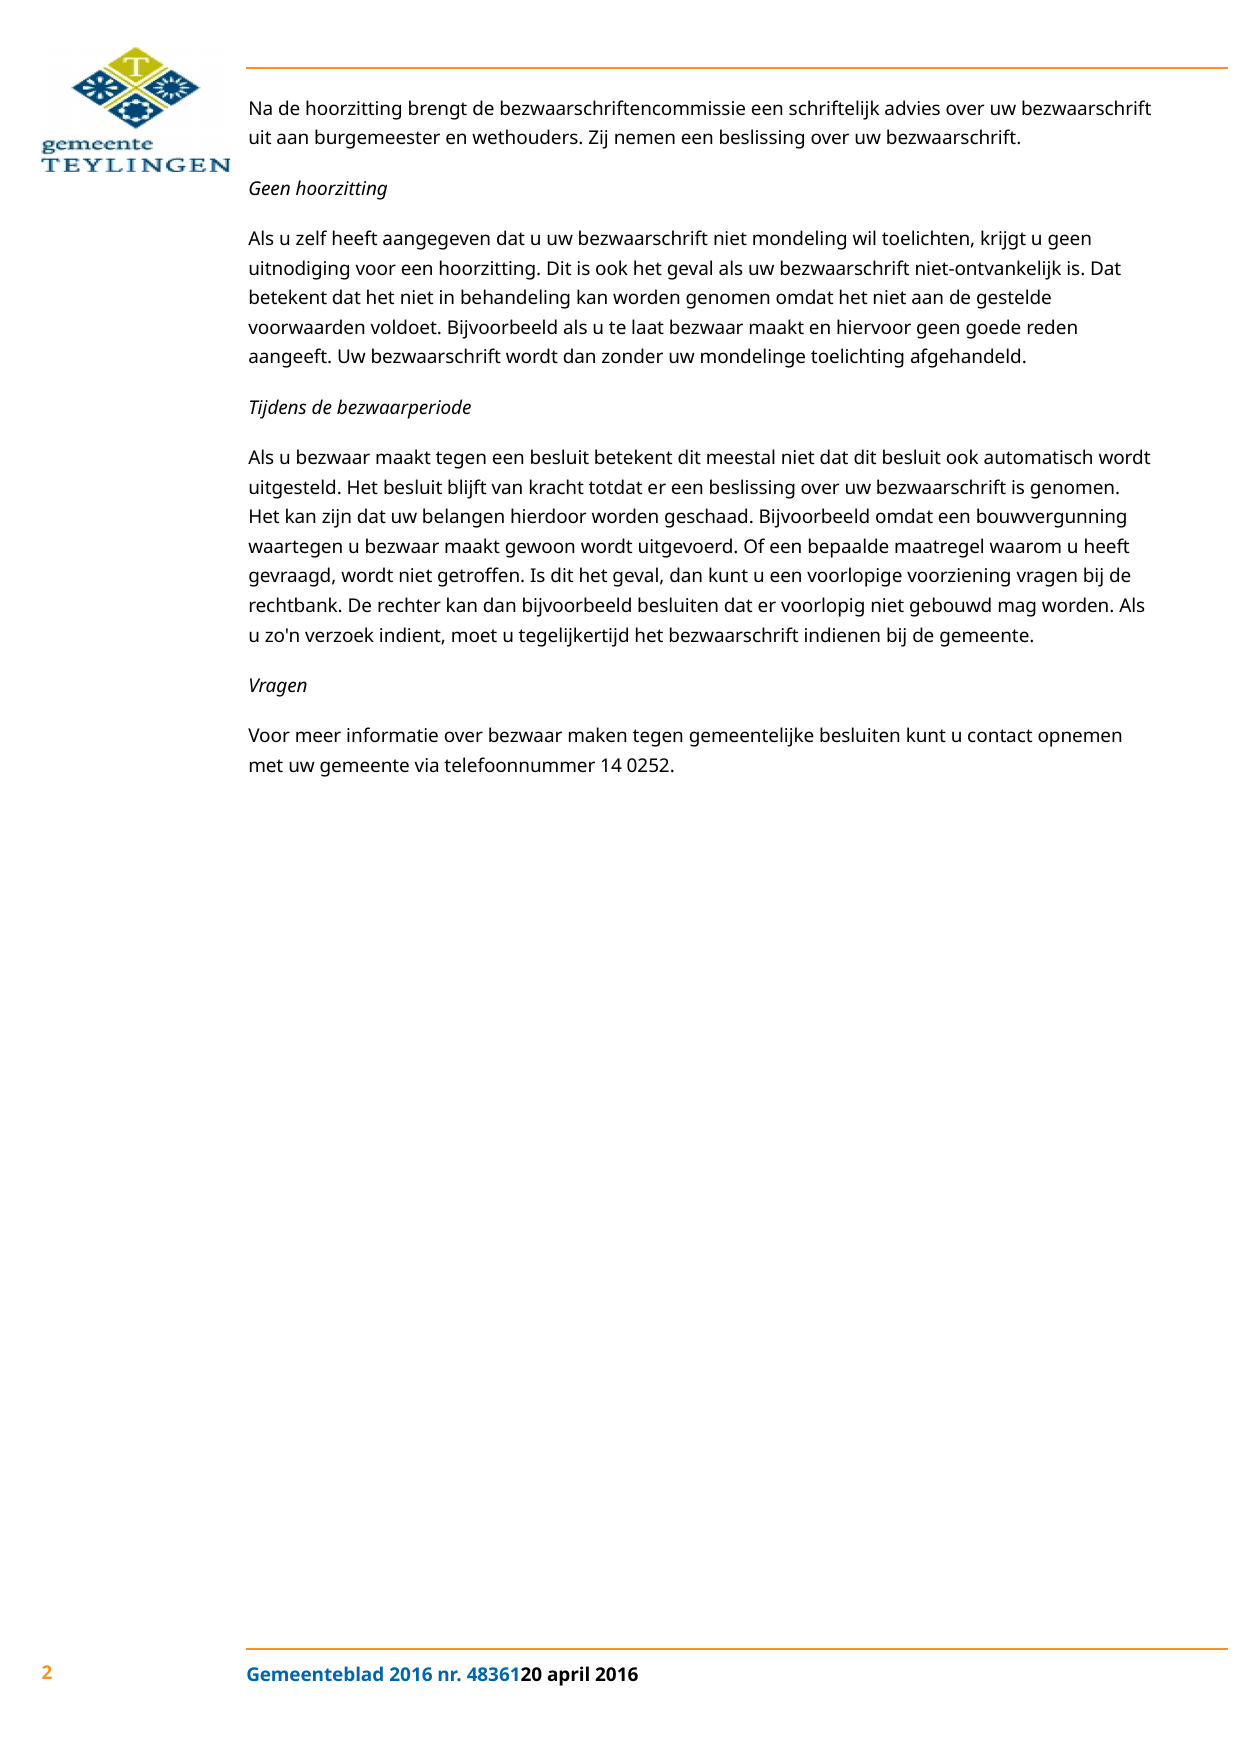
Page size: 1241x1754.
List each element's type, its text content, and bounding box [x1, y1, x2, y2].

text Na de hoorzitting brengt de bezwaarschriftencommissie een schriftelijk advies over uw bezwaarschrift uit aan burgemeester en wethouders. Zij nemen een beslissing over uw bezwaarschrift. [248, 95, 1152, 150]
text Tijdens de bezwaarperiode [248, 394, 1152, 420]
picture [41, 47, 231, 172]
text Als u bezwaar maakt tegen een besluit betekent dit meestal niet dat dit besluit ook automatisch wordt uitgesteld. Het besluit blijft van kracht totdat er een beslissing over uw bezwaarschrift is genomen. Het kan zijn dat uw belangen hierdoor worden geschaad. Bijvoorbeeld omdat een bouwvergunning waartegen u bezwaar maakt gewoon wordt uitgevoerd. Of een bepaalde maatregel waarom u heeft gevraagd, wordt niet getroffen. Is dit het geval, dan kunt u een voorlopige voorziening vragen bij de rechtbank. De rechter kan dan bijvoorbeeld besluiten dat er voorlopig niet gebouwd mag worden. Als u zo'n verzoek indient, moet u tegelijkertijd het bezwaarschrift indienen bij de gemeente. [248, 444, 1152, 648]
text Als u zelf heeft aangegeven dat u uw bezwaarschrift niet mondeling wil toelichten, krijgt u geen uitnodiging voor een hoorzitting. Dit is ook het geval als uw bezwaarschrift niet-ontvankelijk is. Dat betekent dat het niet in behandeling kan worden genomen omdat het niet aan de gestelde voorwaarden voldoet. Bijvoorbeeld als u te laat bezwaar maakt en hiervoor geen goede reden aangeeft. Uw bezwaarschrift wordt dan zonder uw mondelinge toelichting afgehandeld. [248, 225, 1152, 369]
text Voor meer informatie over bezwaar maken tegen gemeentelijke besluiten kunt u contact opnemen met uw gemeente via telefoonnummer 14 0252. [248, 723, 1152, 778]
text Vragen [248, 672, 1152, 698]
text Geen hoorzitting [248, 175, 1152, 201]
